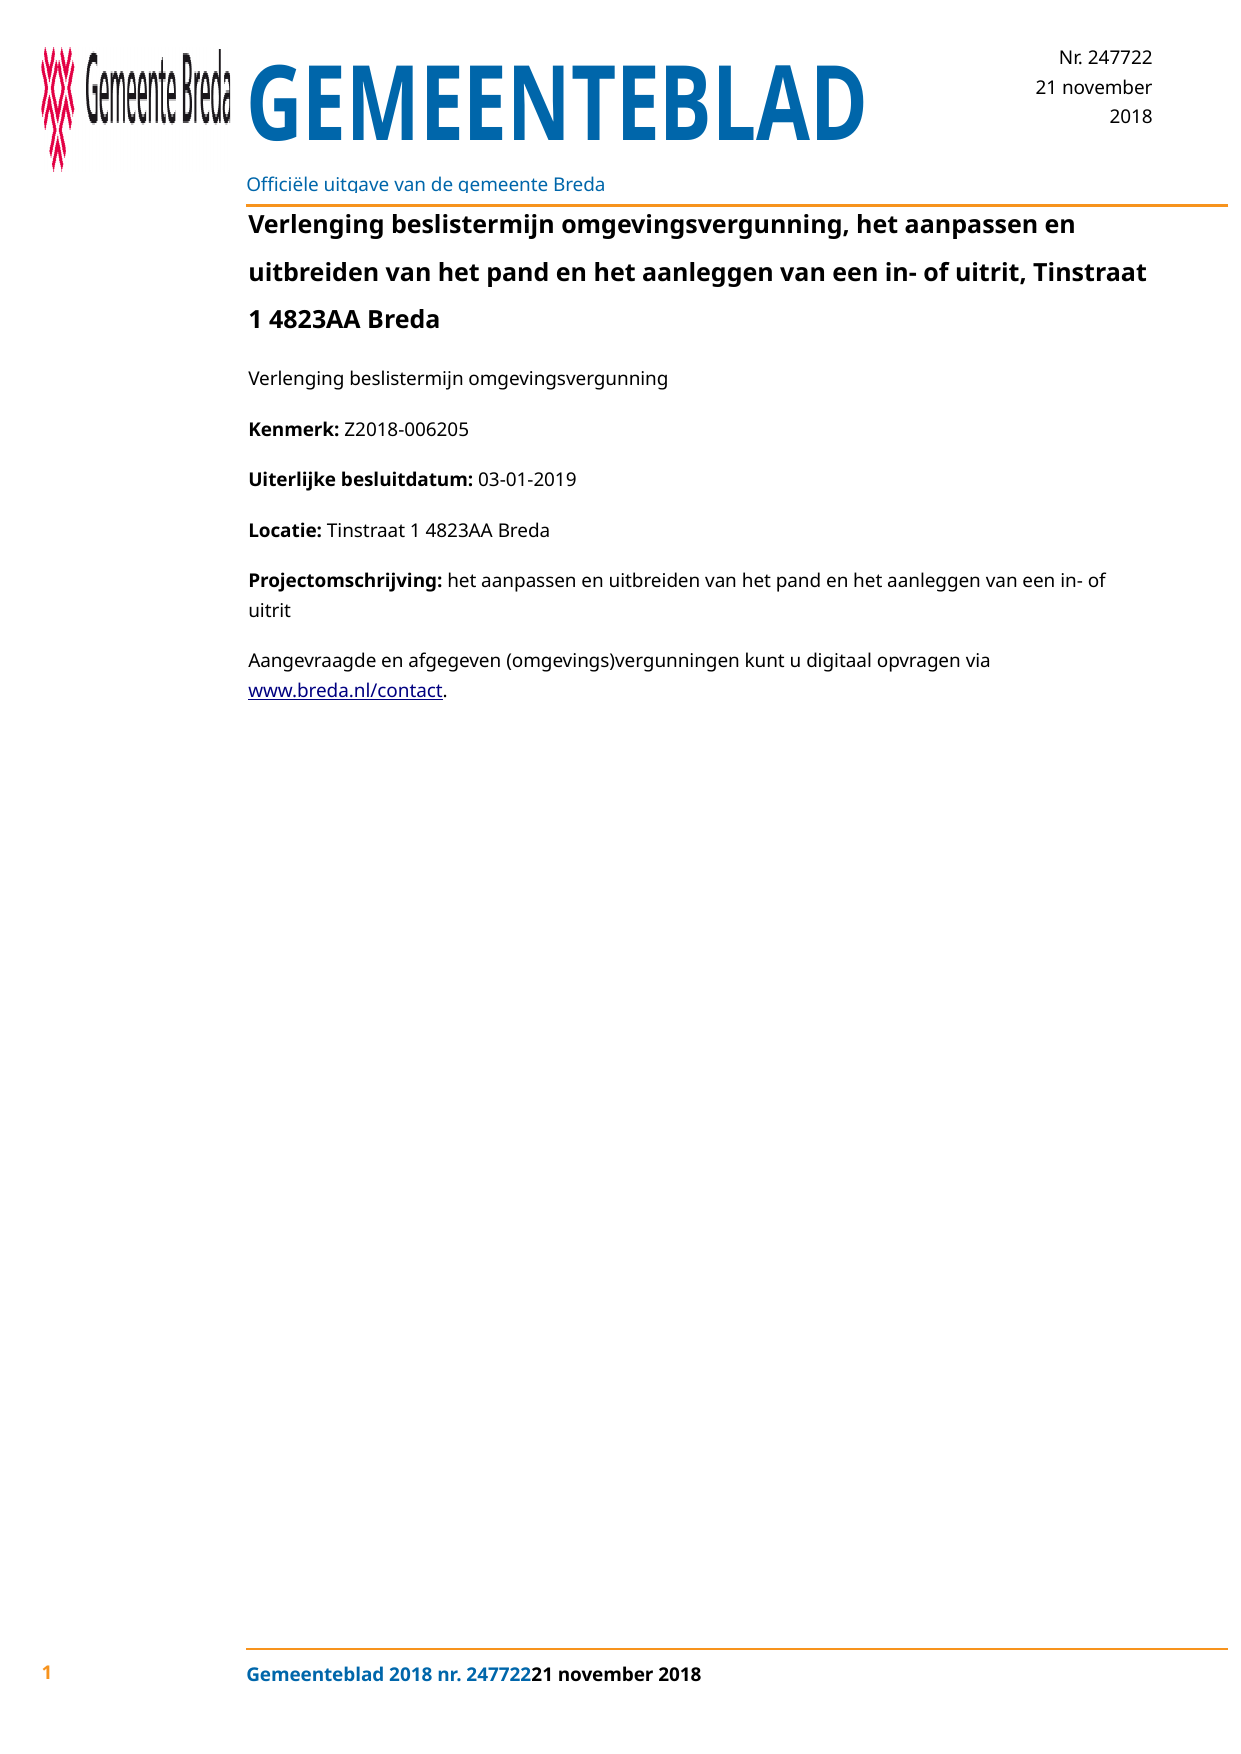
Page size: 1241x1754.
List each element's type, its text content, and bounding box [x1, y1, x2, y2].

text Locatie: Tinstraat 1 4823AA Breda [248, 517, 1152, 542]
picture [41, 47, 231, 172]
text Verlenging beslistermijn omgevingsvergunning [248, 366, 1152, 391]
text Uiterlijke besluitdatum: 03-01-2019 [248, 466, 1152, 492]
text Projectomschrijving: het aanpassen en uitbreiden van het pand en het aanleggen van een in- of uitrit [248, 567, 1152, 622]
text Verlenging beslistermijn omgevingsvergunning, het aanpassen en uitbreiden van het pand en het aanleggen van een in- of uitrit, Tinstraat 1 4823AA Breda [248, 207, 1152, 336]
text Aangevraagde en afgegeven (omgevings)vergunningen kunt u digitaal opvragen via www.breda.nl/contact. [248, 647, 1152, 702]
text Kenmerk: Z2018-006205 [248, 416, 1152, 442]
